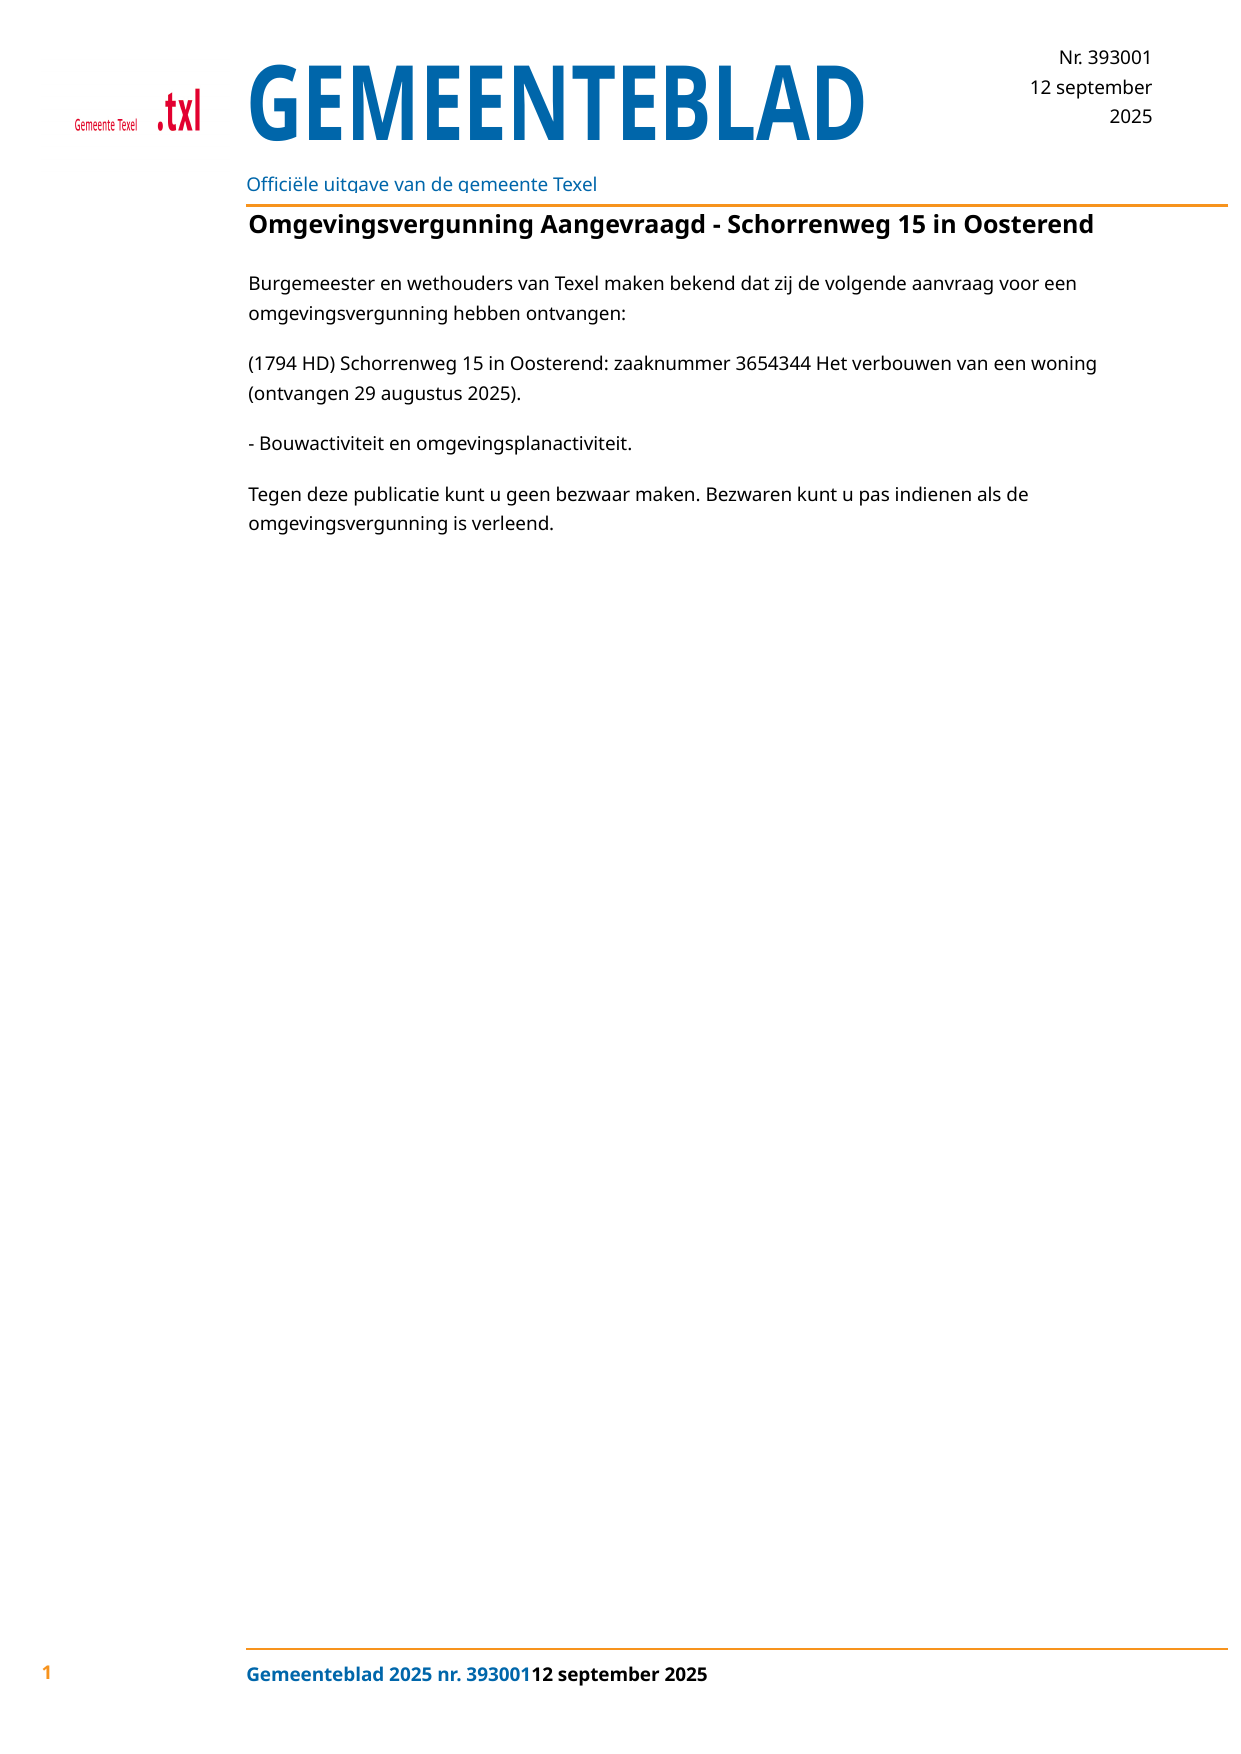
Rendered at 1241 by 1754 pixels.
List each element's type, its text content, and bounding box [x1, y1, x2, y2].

picture [41, 47, 231, 172]
text Burgemeester en wethouders van Texel maken bekend dat zij de volgende aanvraag voor een omgevingsvergunning hebben ontvangen: [248, 270, 1152, 326]
text (1794 HD) Schorrenweg 15 in Oosterend: zaaknummer 3654344 Het verbouwen van een woning (ontvangen 29 augustus 2025). [248, 350, 1152, 406]
text - Bouwactiviteit en omgevingsplanactiviteit. [248, 430, 1152, 456]
text Tegen deze publicatie kunt u geen bezwaar maken. Bezwaren kunt u pas indienen als de omgevingsvergunning is verleend. [248, 481, 1152, 536]
text Omgevingsvergunning Aangevraagd - Schorrenweg 15 in Oosterend [248, 207, 1152, 241]
